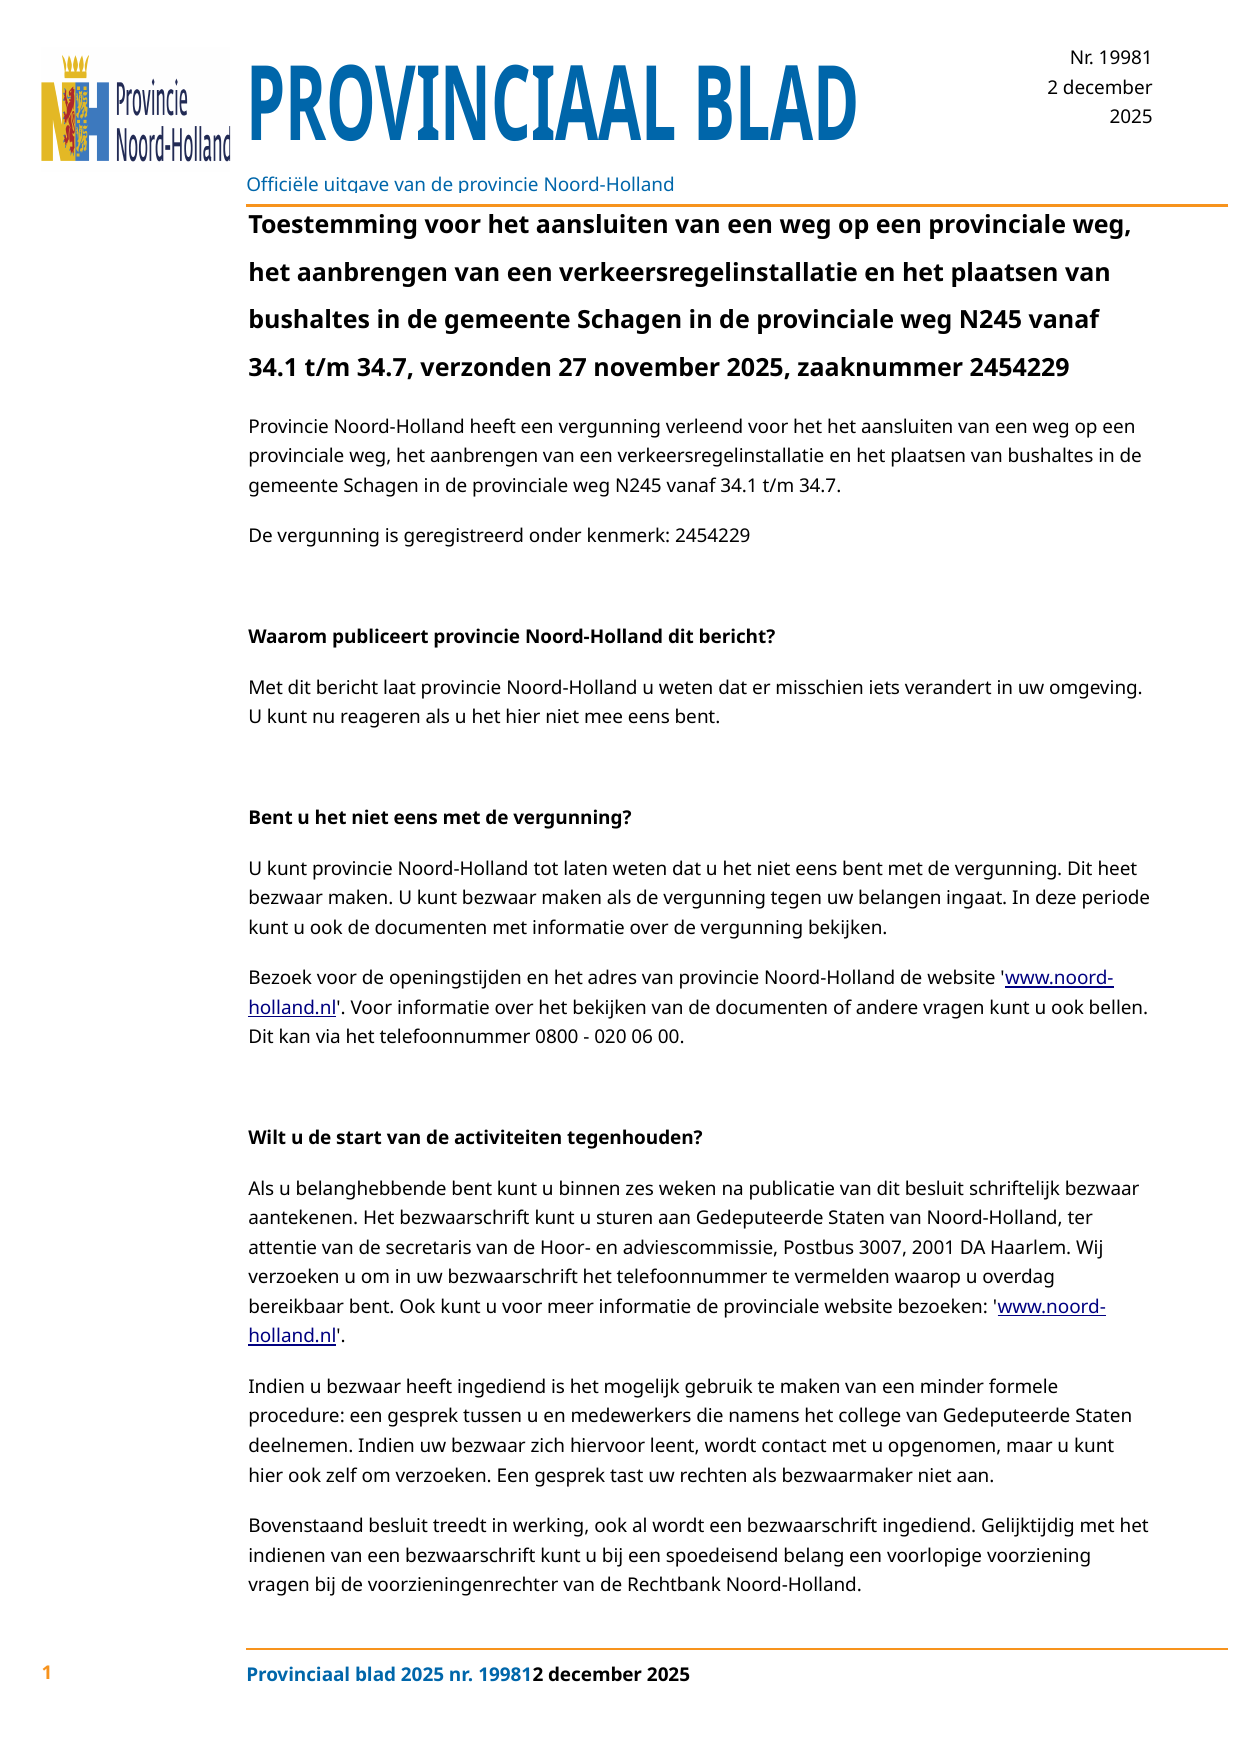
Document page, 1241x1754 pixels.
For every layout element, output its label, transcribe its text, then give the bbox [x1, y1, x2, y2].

text De vergunning is geregistreerd onder kenmerk: 2454229 [248, 523, 1152, 548]
text Bovenstaand besluit treedt in werking, ook al wordt een bezwaarschrift ingediend. Gelijktijdig met het indienen van een bezwaarschrift kunt u bij een spoedeisend belang een voorlopige voorziening vragen bij de voorzieningenrechter van de Rechtbank Noord-Holland. [248, 1512, 1152, 1597]
text U kunt provincie Noord-Holland tot laten weten dat u het niet eens bent met de vergunning. Dit heet bezwaar maken. U kunt bezwaar maken als de vergunning tegen uw belangen ingaat. In deze periode kunt u ook de documenten met informatie over de vergunning bekijken. [248, 855, 1152, 940]
text Bent u het niet eens met de vergunning? [248, 804, 1152, 830]
text Als u belanghebbende bent kunt u binnen zes weken na publicatie van dit besluit schriftelijk bezwaar aantekenen. Het bezwaarschrift kunt u sturen aan Gedeputeerde Staten van Noord-Holland, ter attentie van de secretaris van de Hoor- en adviescommissie, Postbus 3007, 2001 DA Haarlem. Wij verzoeken u om in uw bezwaarschrift het telefoonnummer te vermelden waarop u overdag bereikbaar bent. Ook kunt u voor meer informatie de provinciale website bezoeken: 'www.noord-holland.nl'. [248, 1175, 1152, 1348]
picture [41, 47, 231, 172]
text Bezoek voor de openingstijden en het adres van provincie Noord-Holland de website 'www.noord-holland.nl'. Voor informatie over het bekijken van de documenten of andere vragen kunt u ook bellen. Dit kan via het telefoonnummer 0800 - 020 06 00. [248, 964, 1152, 1049]
text Toestemming voor het aansluiten van een weg op een provinciale weg, het aanbrengen van een verkeersregelinstallatie en het plaatsen van bushaltes in de gemeente Schagen in de provinciale weg N245 vanaf 34.1 t/m 34.7, verzonden 27 november 2025, zaaknummer 2454229 [248, 207, 1152, 384]
text Provincie Noord-Holland heeft een vergunning verleend voor het het aansluiten van een weg op een provinciale weg, het aanbrengen van een verkeersregelinstallatie en het plaatsen van bushaltes in de gemeente Schagen in de provinciale weg N245 vanaf 34.1 t/m 34.7. [248, 413, 1152, 498]
text Met dit bericht laat provincie Noord-Holland u weten dat er misschien iets verandert in uw omgeving. U kunt nu reageren als u het hier niet mee eens bent. [248, 674, 1152, 729]
text Waarom publiceert provincie Noord-Holland dit bericht? [248, 623, 1152, 649]
text Wilt u de start van de activiteiten tegenhouden? [248, 1124, 1152, 1150]
text Indien u bezwaar heeft ingediend is het mogelijk gebruik te maken van een minder formele procedure: een gesprek tussen u en medewerkers die namens het college van Gedeputeerde Staten deelnemen. Indien uw bezwaar zich hiervoor leent, wordt contact met u opgenomen, maar u kunt hier ook zelf om verzoeken. Een gesprek tast uw rechten als bezwaarmaker niet aan. [248, 1373, 1152, 1488]
